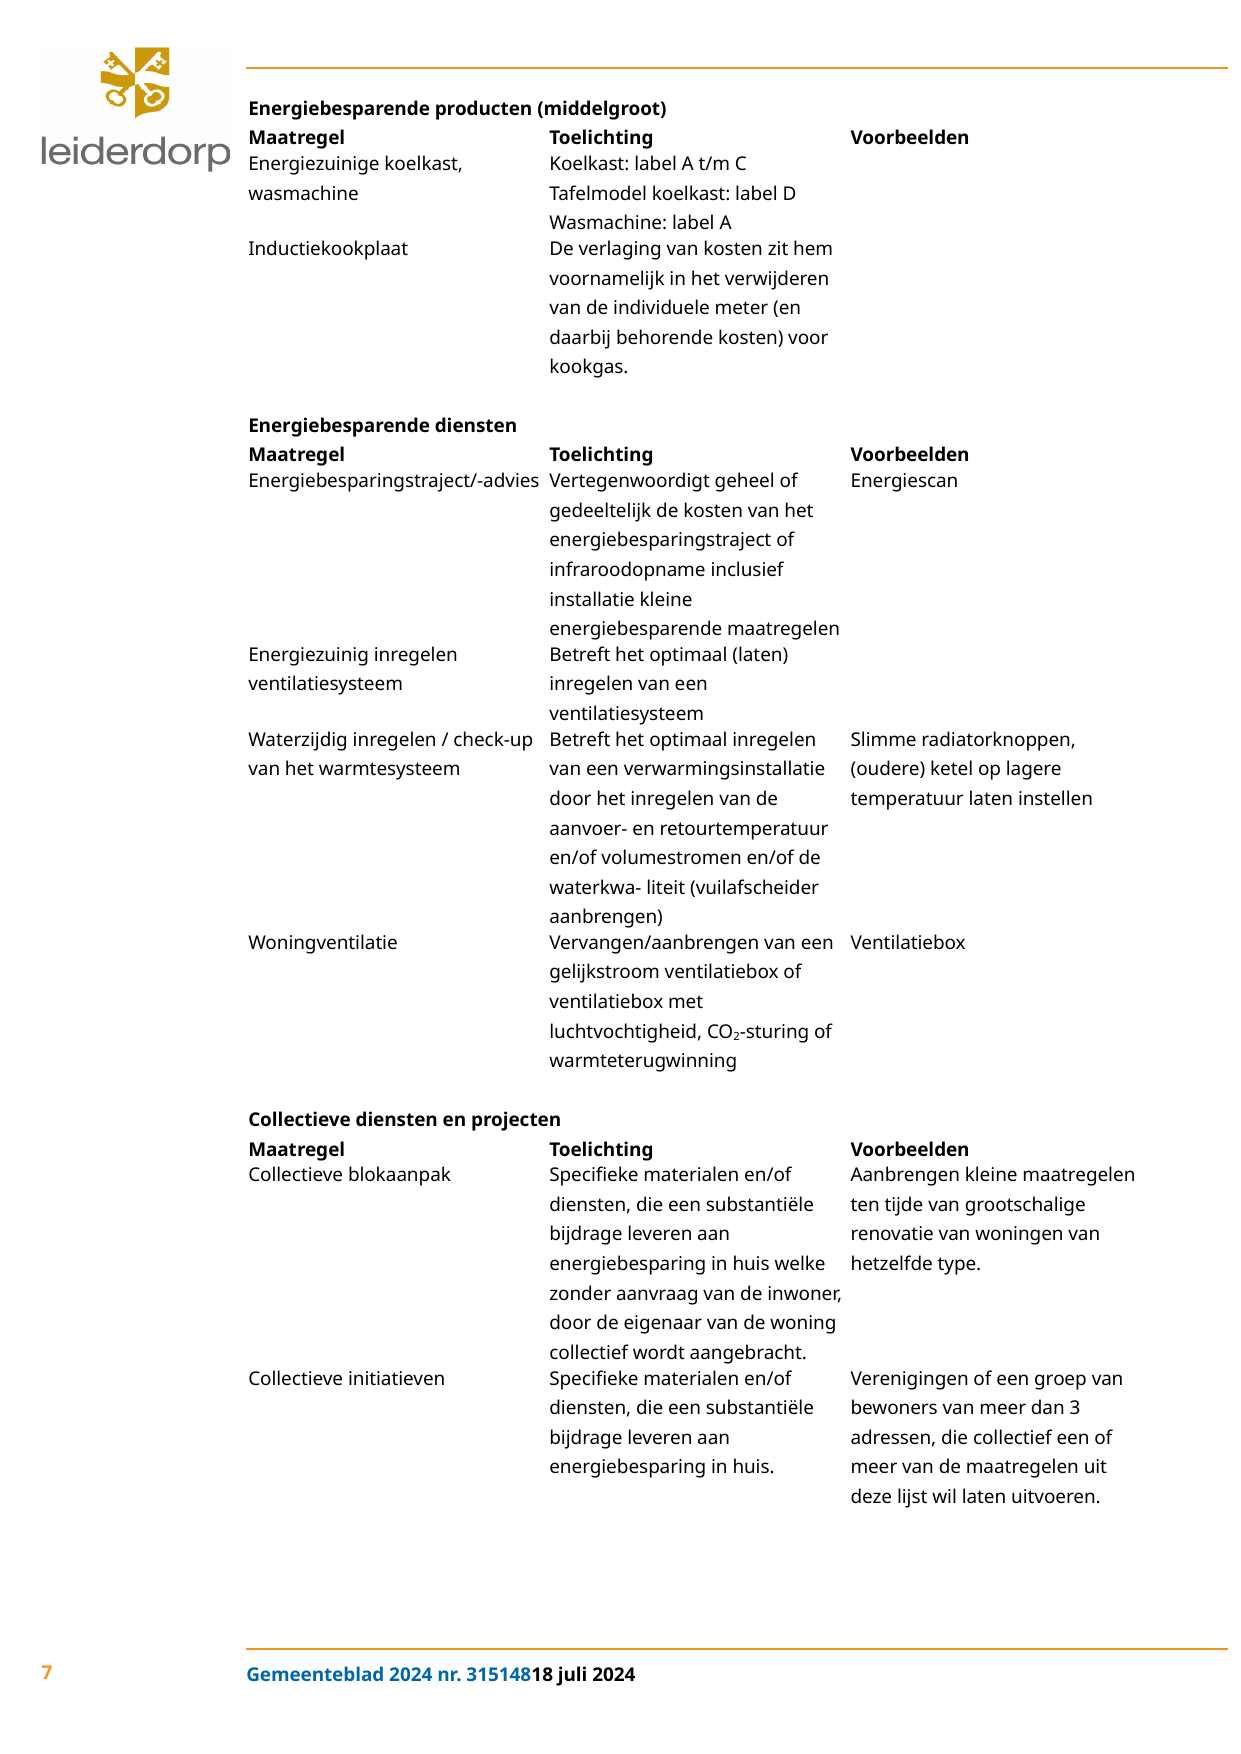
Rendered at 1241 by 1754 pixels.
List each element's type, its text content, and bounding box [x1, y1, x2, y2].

table_cell [850, 641, 1152, 726]
table_cell Betreft het optimaal inregelen van een verwarmingsinstallatie door het inregelen van de aanvoer- en retourtemperatuur en/of volumestromen en/of de waterkwa- liteit (vuilafscheider aanbrengen) [549, 726, 850, 929]
table_cell Energiezuinige koelkast, wasmachine [248, 150, 549, 235]
table_cell Vertegenwoordigt geheel of gedeeltelijk de kosten van het energiebesparingstraject of infraroodopname inclusief installatie kleine energiebesparende maatregelen [549, 468, 850, 641]
table_cell Koelkast: label A t/m C Tafelmodel koelkast: label D Wasmachine: label A [549, 150, 850, 235]
table_cell Energiebesparingstraject/-advies [248, 468, 549, 641]
table_cell Waterzijdig inregelen / check-up van het warmtesysteem [248, 726, 549, 929]
table_cell Slimme radiatorknoppen, (oudere) ketel op lagere temperatuur laten instellen [850, 726, 1152, 929]
table_header Voorbeelden [850, 1136, 1152, 1161]
text Energiebesparende diensten [248, 412, 1152, 438]
table_cell [850, 235, 1152, 379]
table_header Maatregel [248, 1136, 549, 1161]
table_header Toelichting [549, 125, 850, 150]
table_header Voorbeelden [850, 442, 1152, 467]
table_cell Vervangen/aanbrengen van een gelijkstroom ventilatiebox of ventilatiebox met luchtvochtigheid, CO2-sturing of warmteterugwinning [549, 929, 850, 1073]
table_header Toelichting [549, 442, 850, 467]
table_cell Woningventilatie [248, 929, 549, 1073]
table_cell Specifieke materialen en/of diensten, die een substantiële bijdrage leveren aan energiebesparing in huis welke zonder aanvraag van de inwoner, door de eigenaar van de woning collectief wordt aangebracht. [549, 1161, 850, 1365]
table_cell Energiezuinig inregelen ventilatiesysteem [248, 641, 549, 726]
table_cell Specifieke materialen en/of diensten, die een substantiële bijdrage leveren aan energiebesparing in huis. [549, 1365, 850, 1509]
table_cell Inductiekookplaat [248, 235, 549, 379]
table_cell Aanbrengen kleine maatregelen ten tijde van grootschalige renovatie van woningen van hetzelfde type. [850, 1161, 1152, 1365]
picture [41, 47, 231, 172]
text Collectieve diensten en projecten [248, 1106, 1152, 1132]
table_cell Betreft het optimaal (laten) inregelen van een ventilatiesysteem [549, 641, 850, 726]
table_header Maatregel [248, 125, 549, 150]
table_header Toelichting [549, 1136, 850, 1161]
table_cell Energiescan [850, 468, 1152, 641]
table_cell Ventilatiebox [850, 929, 1152, 1073]
table_cell De verlaging van kosten zit hem voornamelijk in het verwijderen van de individuele meter (en daarbij behorende kosten) voor kookgas. [549, 235, 850, 379]
table_header Maatregel [248, 442, 549, 467]
table_header Voorbeelden [850, 125, 1152, 150]
table_cell Verenigingen of een groep van bewoners van meer dan 3 adressen, die collectief een of meer van de maatregelen uit deze lijst wil laten uitvoeren. [850, 1365, 1152, 1509]
text Energiebesparende producten (middelgroot) [248, 95, 1152, 121]
table_cell [850, 150, 1152, 235]
table_cell Collectieve blokaanpak [248, 1161, 549, 1365]
table_cell Collectieve initiatieven [248, 1365, 549, 1509]
